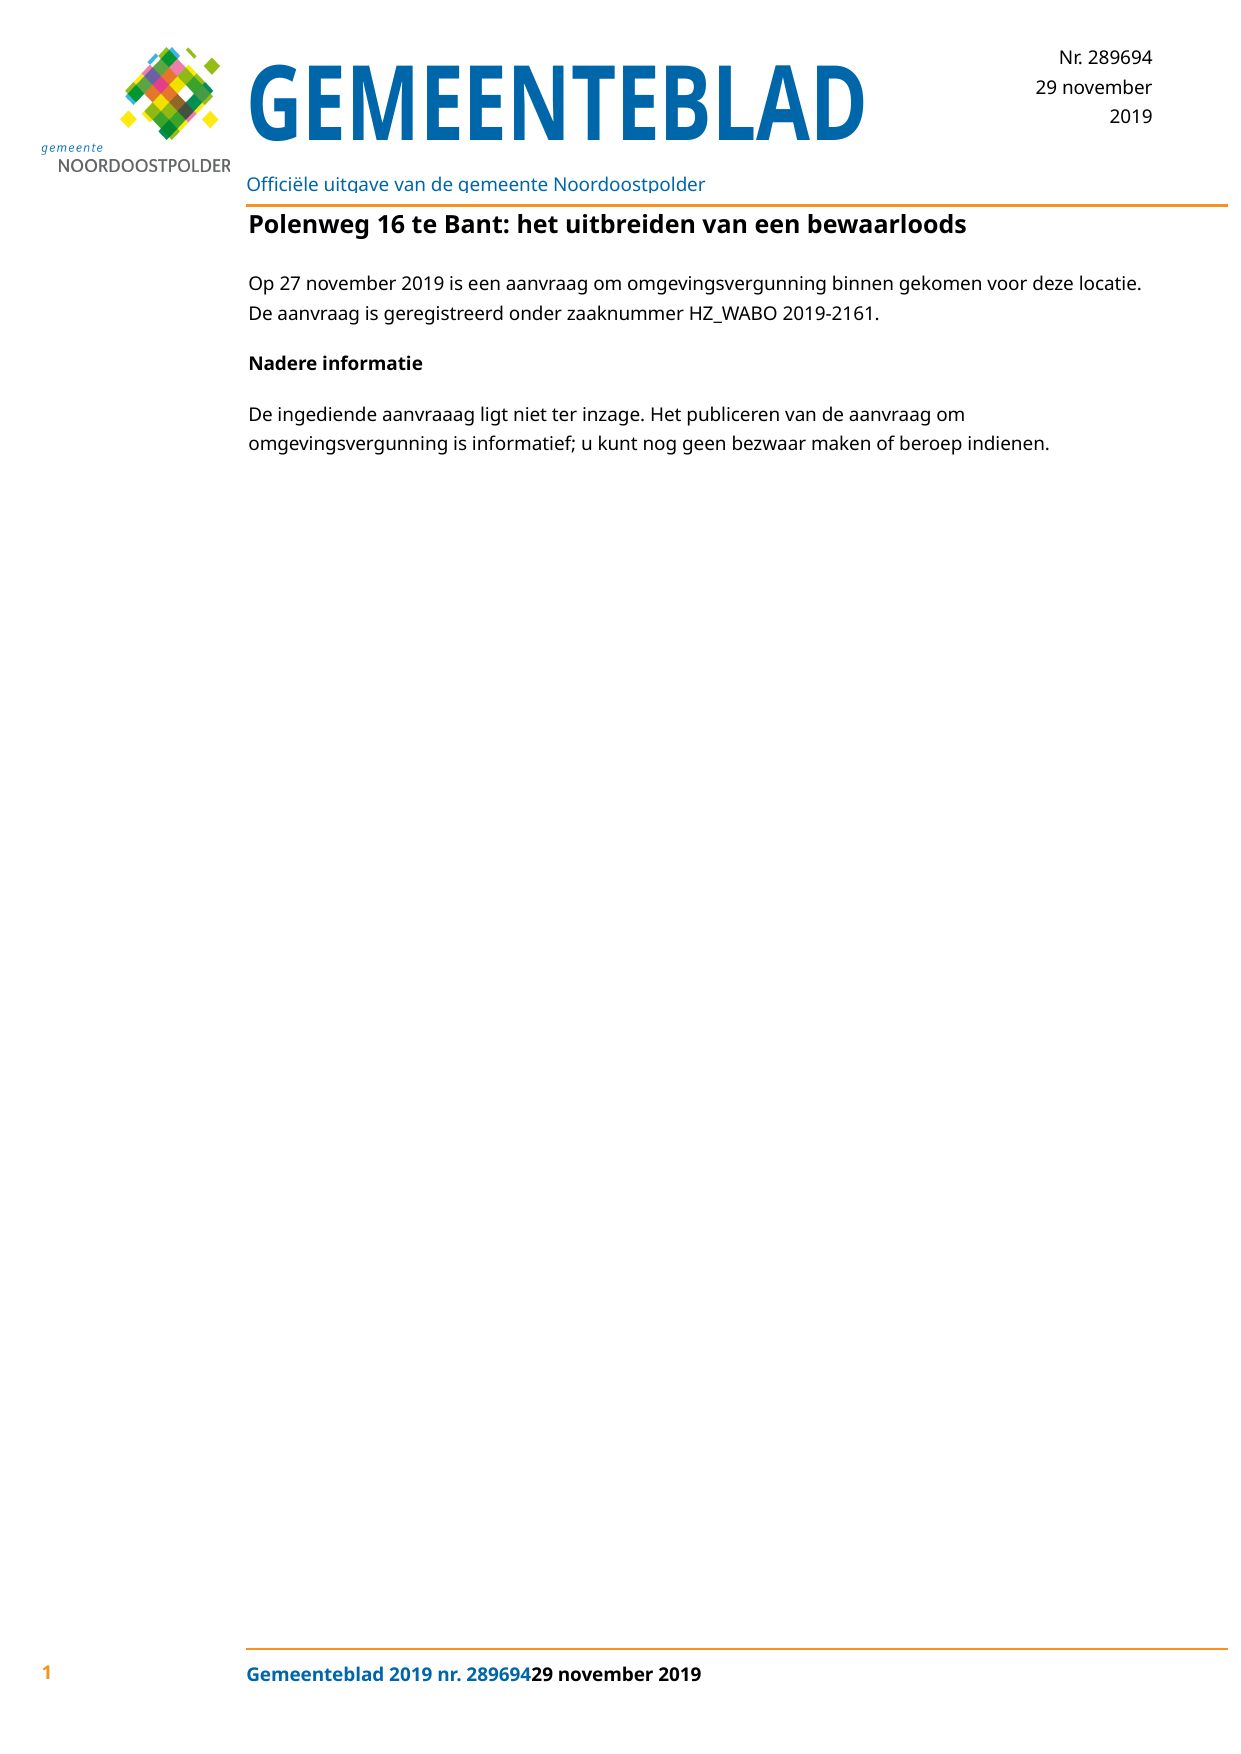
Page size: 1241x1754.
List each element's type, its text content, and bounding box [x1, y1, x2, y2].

text De ingediende aanvraaag ligt niet ter inzage. Het publiceren van de aanvraag om omgevingsvergunning is informatief; u kunt nog geen bezwaar maken of beroep indienen. [248, 401, 1152, 456]
picture [41, 47, 231, 172]
text Nadere informatie [248, 350, 1152, 376]
text Op 27 november 2019 is een aanvraag om omgevingsvergunning binnen gekomen voor deze locatie. De aanvraag is geregistreerd onder zaaknummer HZ_WABO 2019-2161. [248, 270, 1152, 326]
text Polenweg 16 te Bant: het uitbreiden van een bewaarloods [248, 207, 1152, 241]
